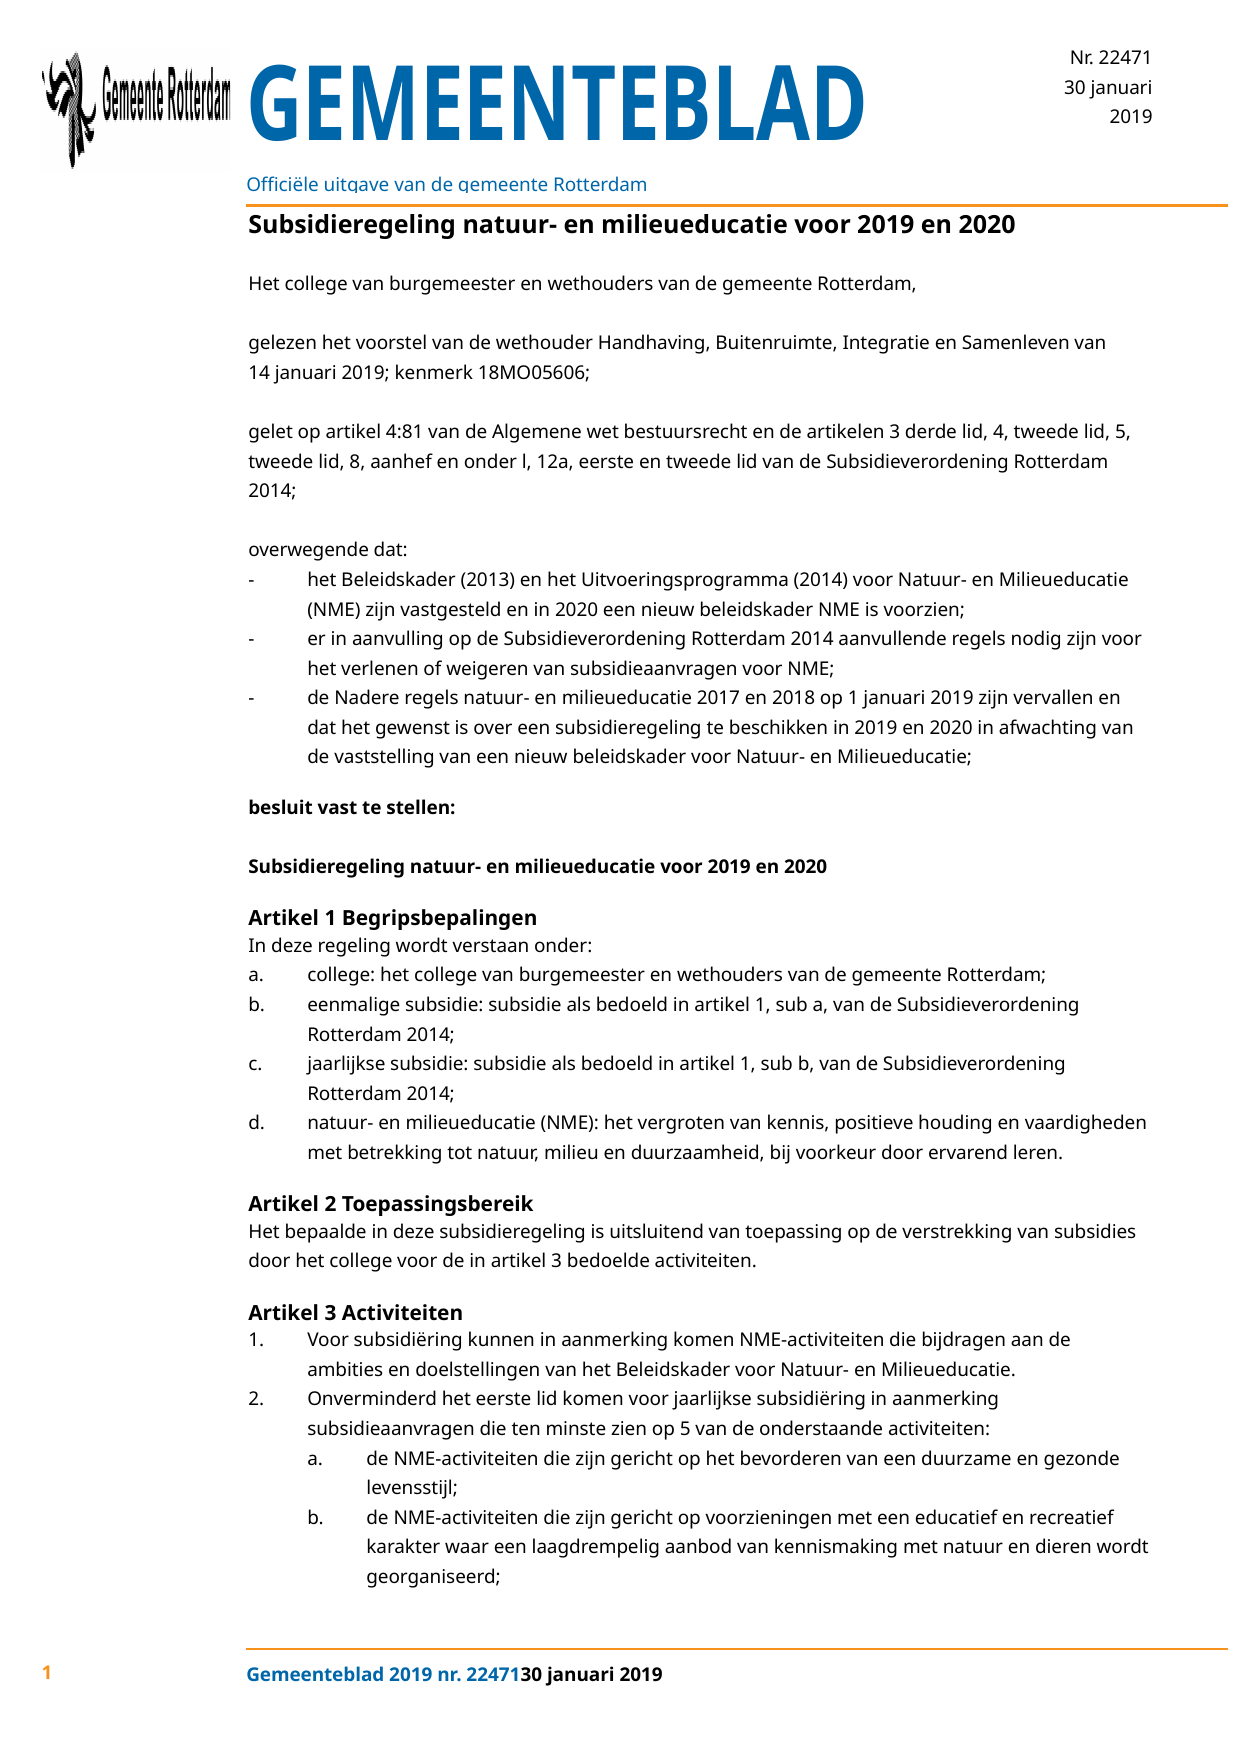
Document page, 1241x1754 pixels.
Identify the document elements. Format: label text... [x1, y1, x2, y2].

list natuur- en milieueducatie (NME): het vergroten van kennis, positieve houding en vaardigheden met betrekking tot natuur, milieu en duurzaamheid, bij voorkeur door ervarend leren. [248, 1109, 1152, 1165]
list Voor subsidiëring kunnen in aanmerking komen NME-activiteiten die bijdragen aan de ambities en doelstellingen van het Beleidskader voor Natuur- en Milieueducatie. [248, 1326, 1152, 1382]
list college: het college van burgemeester en wethouders van de gemeente Rotterdam; [248, 962, 1152, 987]
list eenmalige subsidie: subsidie als bedoeld in artikel 1, sub a, van de Subsidieverordening Rotterdam 2014; [248, 991, 1152, 1046]
list het Beleidskader (2013) en het Uitvoeringsprogramma (2014) voor Natuur- en Milieueducatie (NME) zijn vastgesteld en in 2020 een nieuw beleidskader NME is voorzien; [248, 566, 1152, 621]
text Het college van burgemeester en wethouders van de gemeente Rotterdam, [248, 270, 1152, 296]
picture [41, 47, 231, 172]
list de NME-activiteiten die zijn gericht op voorzieningen met een educatief en recreatief karakter waar een laagdrempelig aanbod van kennismaking met natuur en dieren wordt georganiseerd; [307, 1504, 1152, 1589]
text Het bepaalde in deze subsidieregeling is uitsluitend van toepassing op de verstrekking van subsidies door het college voor de in artikel 3 bedoelde activiteiten. [248, 1218, 1152, 1273]
text besluit vast te stellen: [248, 794, 1152, 820]
text In deze regeling wordt verstaan onder: [248, 932, 1152, 958]
list de Nadere regels natuur- en milieueducatie 2017 en 2018 op 1 januari 2019 zijn vervallen en dat het gewenst is over een subsidieregeling te beschikken in 2019 en 2020 in afwachting van de vaststelling van een nieuw beleidskader voor Natuur- en Milieueducatie; [248, 684, 1152, 769]
text Subsidieregeling natuur- en milieueducatie voor 2019 en 2020 [248, 207, 1152, 241]
list er in aanvulling op de Subsidieverordening Rotterdam 2014 aanvullende regels nodig zijn voor het verlenen of weigeren van subsidieaanvragen voor NME; [248, 625, 1152, 681]
list Onverminderd het eerste lid komen voor jaarlijkse subsidiëring in aanmerking subsidieaanvragen die ten minste zien op 5 van de onderstaande activiteiten: [248, 1386, 1152, 1441]
text Subsidieregeling natuur- en milieueducatie voor 2019 en 2020 [248, 853, 1152, 879]
text Artikel 2 Toepassingsbereik [248, 1189, 1152, 1218]
list de NME-activiteiten die zijn gericht op het bevorderen van een duurzame en gezonde levensstijl; [307, 1445, 1152, 1500]
text Artikel 3 Activiteiten [248, 1298, 1152, 1326]
text gelezen het voorstel van de wethouder Handhaving, Buitenruimte, Integratie en Samenleven van 14 januari 2019; kenmerk 18MO05606; [248, 329, 1152, 385]
text gelet op artikel 4:81 van de Algemene wet bestuursrecht en de artikelen 3 derde lid, 4, tweede lid, 5, tweede lid, 8, aanhef en onder l, 12a, eerste en tweede lid van de Subsidieverordening Rotterdam 2014; [248, 418, 1152, 503]
list jaarlijkse subsidie: subsidie als bedoeld in artikel 1, sub b, van de Subsidieverordening Rotterdam 2014; [248, 1050, 1152, 1106]
text overwegende dat: [248, 537, 1152, 562]
text Artikel 1 Begripsbepalingen [248, 903, 1152, 932]
